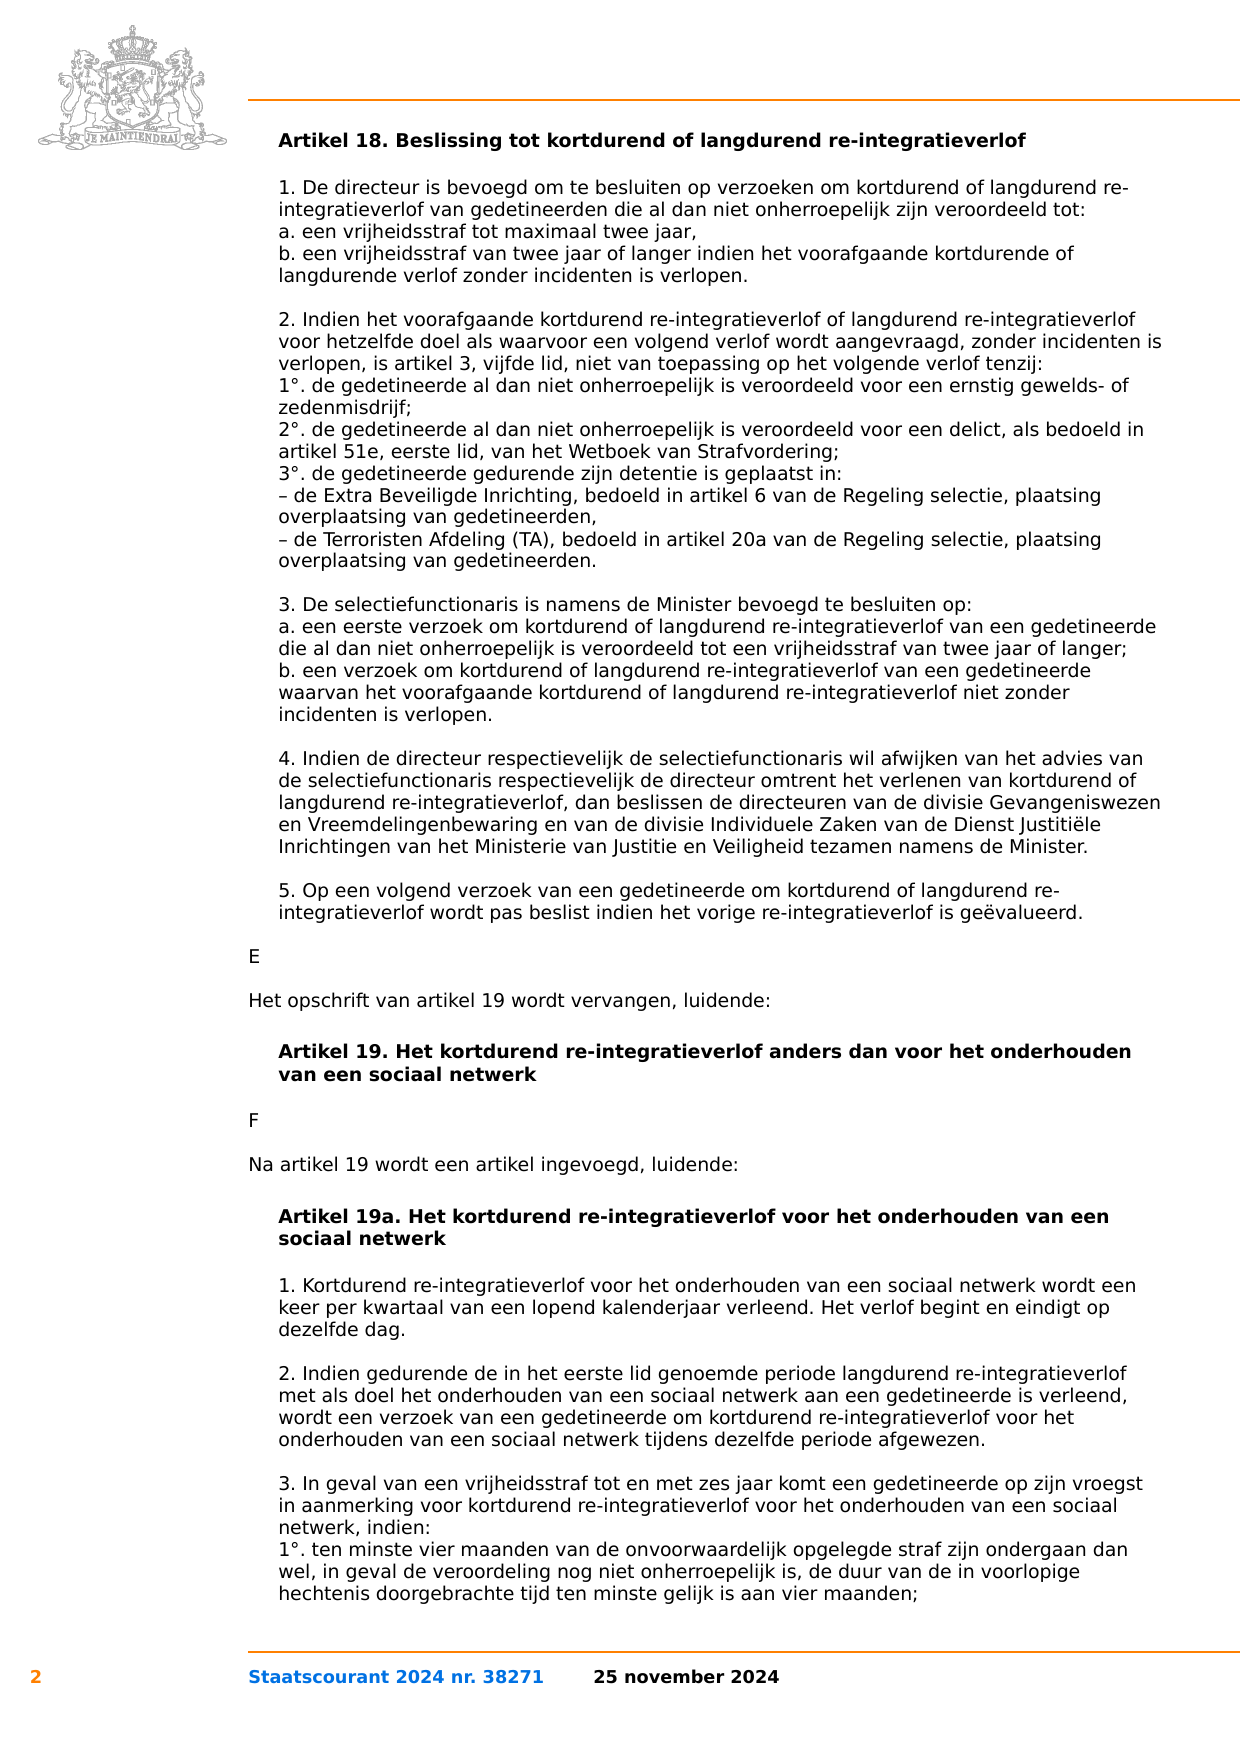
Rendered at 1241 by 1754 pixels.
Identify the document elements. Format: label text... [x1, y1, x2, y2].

text Het opschrift van artikel 19 wordt vervangen, luidende: [248, 989, 1163, 1011]
text a. een vrijheidsstraf tot maximaal twee jaar, [278, 221, 1163, 243]
text Na artikel 19 wordt een artikel ingevoegd, luidende: [248, 1154, 1163, 1176]
text 1. De directeur is bevoegd om te besluiten op verzoeken om kortdurend of langdurend re-integratieverlof van gedetineerden die al dan niet onherroepelijk zijn veroordeeld tot: [278, 177, 1163, 221]
text E [248, 946, 1163, 968]
text F [248, 1110, 1163, 1132]
text 2. Indien het voorafgaande kortdurend re-integratieverlof of langdurend re-integratieverlof voor hetzelfde doel als waarvoor een volgend verlof wordt aangevraagd, zonder incidenten is verlopen, is artikel 3, vijfde lid, niet van toepassing op het volgende verlof tenzij: [278, 309, 1163, 374]
text 3. In geval van een vrijheidsstraf tot en met zes jaar komt een gedetineerde op zijn vroegst in aanmerking voor kortdurend re-integratieverlof voor het onderhouden van een sociaal netwerk, indien: [278, 1473, 1163, 1539]
text 5. Op een volgend verzoek van een gedetineerde om kortdurend of langdurend re-integratieverlof wordt pas beslist indien het vorige re-integratieverlof is geëvalueerd. [278, 880, 1163, 924]
subtitle Artikel 19a. Het kortdurend re-integratieverlof voor het onderhouden van een sociaal netwerk [278, 1206, 1163, 1250]
text 1. Kortdurend re-integratieverlof voor het onderhouden van een sociaal netwerk wordt een keer per kwartaal van een lopend kalenderjaar verleend. Het verlof begint en eindigt op dezelfde dag. [278, 1275, 1163, 1341]
text 3°. de gedetineerde gedurende zijn detentie is geplaatst in: [278, 462, 1163, 484]
text b. een verzoek om kortdurend of langdurend re-integratieverlof van een gedetineerde waarvan het voorafgaande kortdurend of langdurend re-integratieverlof niet zonder incidenten is verlopen. [278, 660, 1163, 726]
text 4. Indien de directeur respectievelijk de selectiefunctionaris wil afwijken van het advies van de selectiefunctionaris respectievelijk de directeur omtrent het verlenen van kortdurend of langdurend re-integratieverlof, dan beslissen de directeuren van de divisie Gevangeniswezen en Vreemdelingenbewaring en van de divisie Individuele Zaken van de Dienst Justitiële Inrichtingen van het Ministerie van Justitie en Veiligheid tezamen namens de Minister. [278, 748, 1163, 858]
subtitle Artikel 18. Beslissing tot kortdurend of langdurend re-integratieverlof [278, 130, 1163, 152]
text – de Extra Beveiligde Inrichting, bedoeld in artikel 6 van de Regeling selectie, plaatsing overplaatsing van gedetineerden, [278, 484, 1163, 528]
subtitle Artikel 19. Het kortdurend re-integratieverlof anders dan voor het onderhouden van een sociaal netwerk [278, 1041, 1163, 1085]
text b. een vrijheidsstraf van twee jaar of langer indien het voorafgaande kortdurende of langdurende verlof zonder incidenten is verlopen. [278, 243, 1163, 287]
text 2°. de gedetineerde al dan niet onherroepelijk is veroordeeld voor een delict, als bedoeld in artikel 51e, eerste lid, van het Wetboek van Strafvordering; [278, 418, 1163, 462]
text – de Terroristen Afdeling (TA), bedoeld in artikel 20a van de Regeling selectie, plaatsing overplaatsing van gedetineerden. [278, 528, 1163, 572]
text a. een eerste verzoek om kortdurend of langdurend re-integratieverlof van een gedetineerde die al dan niet onherroepelijk is veroordeeld tot een vrijheidsstraf van twee jaar of langer; [278, 616, 1163, 660]
text 1°. ten minste vier maanden van de onvoorwaardelijk opgelegde straf zijn ondergaan dan wel, in geval de veroordeling nog niet onherroepelijk is, de duur van de in voorlopige hechtenis doorgebrachte tijd ten minste gelijk is aan vier maanden; [278, 1539, 1163, 1605]
text 1°. de gedetineerde al dan niet onherroepelijk is veroordeeld voor een ernstig gewelds- of zedenmisdrijf; [278, 374, 1163, 418]
picture [38, 25, 227, 150]
text 2. Indien gedurende de in het eerste lid genoemde periode langdurend re-integratieverlof met als doel het onderhouden van een sociaal netwerk aan een gedetineerde is verleend, wordt een verzoek van een gedetineerde om kortdurend re-integratieverlof voor het onderhouden van een sociaal netwerk tijdens dezelfde periode afgewezen. [278, 1363, 1163, 1451]
text 3. De selectiefunctionaris is namens de Minister bevoegd te besluiten op: [278, 594, 1163, 616]
